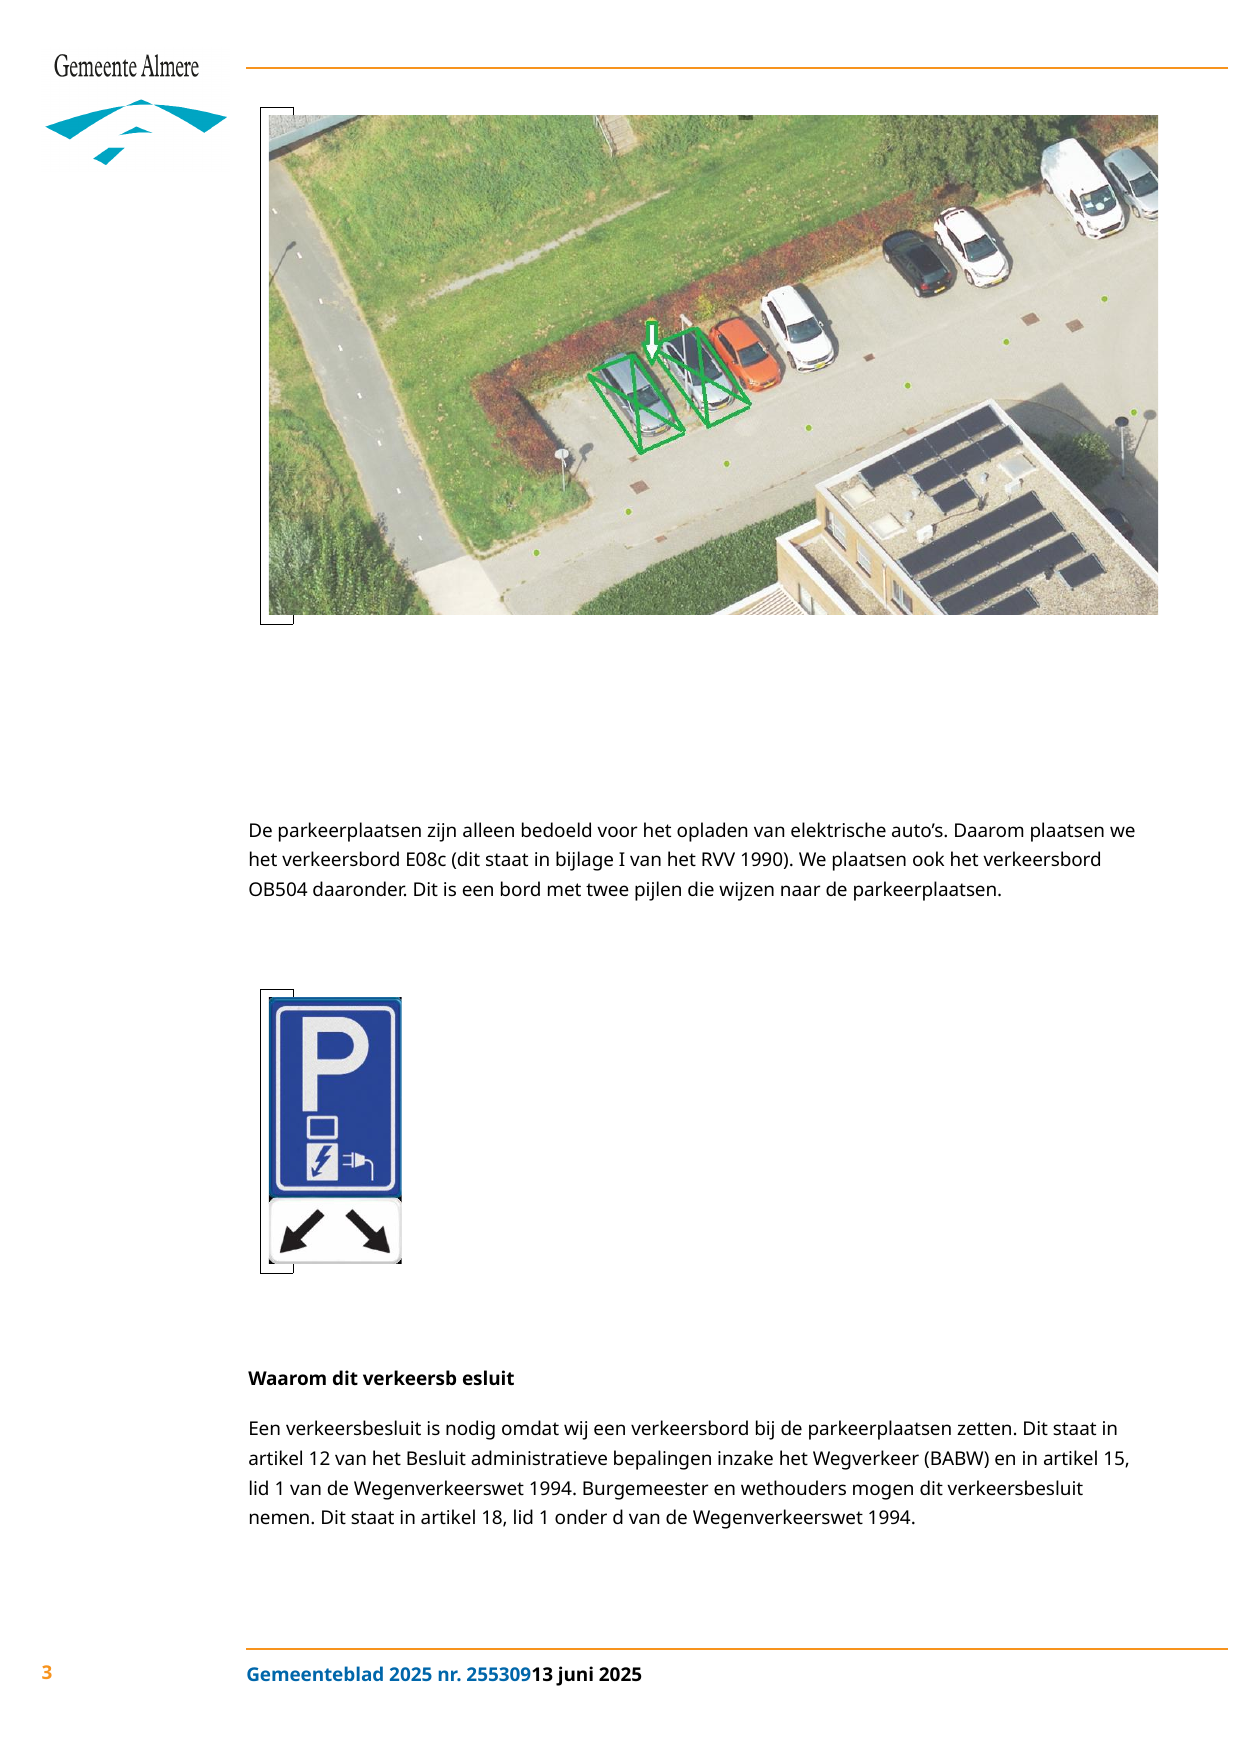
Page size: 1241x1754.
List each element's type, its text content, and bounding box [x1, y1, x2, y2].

picture [268, 115, 1159, 615]
picture [41, 47, 231, 172]
text De parkeerplaatsen zijn alleen bedoeld voor het opladen van elektrische auto’s. Daarom plaatsen we het verkeersbord E08c (dit staat in bijlage I van het RVV 1990). We plaatsen ook het verkeersbord OB504 daaronder. Dit is een bord met twee pijlen die wijzen naar de parkeerplaatsen. [248, 817, 1152, 902]
picture [268, 997, 402, 1264]
text Waarom dit verkeersb esluit [248, 1365, 1152, 1391]
text Een verkeersbesluit is nodig omdat wij een verkeersbord bij de parkeerplaatsen zetten. Dit staat in artikel 12 van het Besluit administratieve bepalingen inzake het Wegverkeer (BABW) en in artikel 15, lid 1 van de Wegenverkeerswet 1994. Burgemeester en wethouders mogen dit verkeersbesluit nemen. Dit staat in artikel 18, lid 1 onder d van de Wegenverkeerswet 1994. [248, 1416, 1152, 1530]
